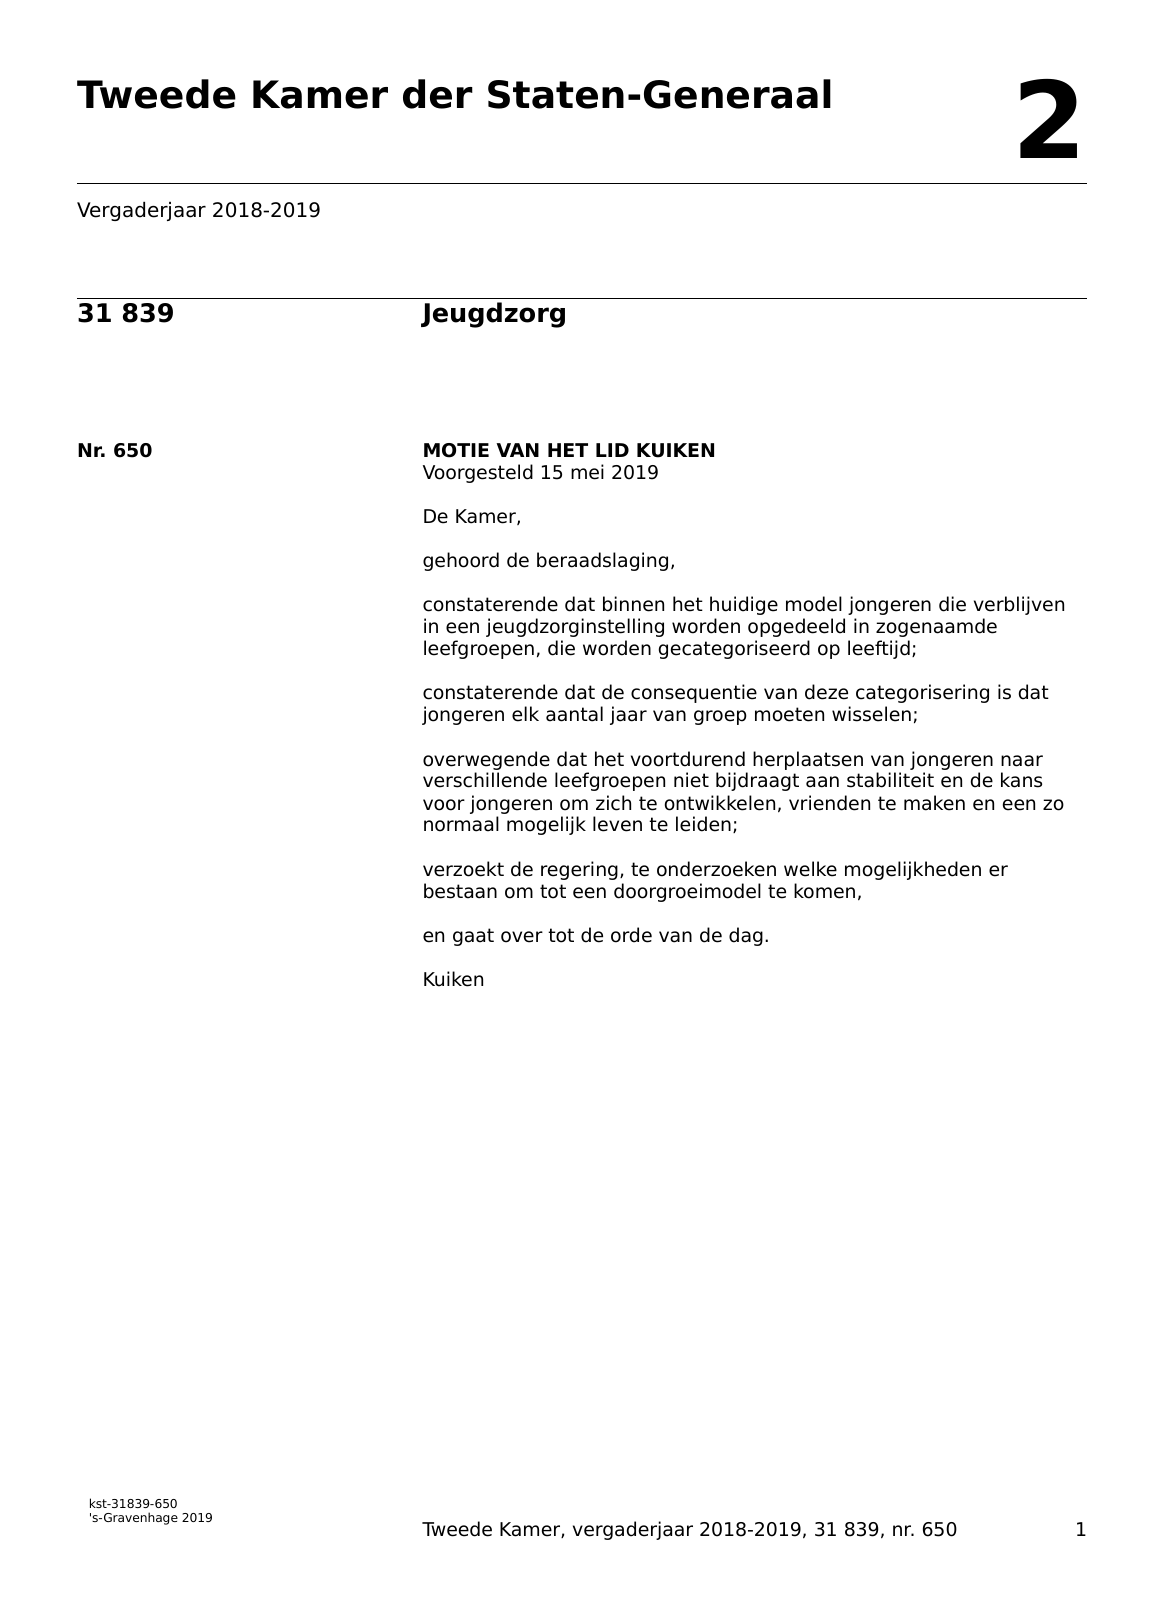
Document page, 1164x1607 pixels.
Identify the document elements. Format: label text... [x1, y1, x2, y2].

text gehoord de beraadslaging, [422, 550, 1087, 572]
text De Kamer, [422, 506, 1087, 528]
text en gaat over tot de orde van de dag. [422, 925, 1087, 947]
table_cell Vergaderjaar 2018-2019 [77, 184, 1087, 298]
text Kuiken [422, 969, 1087, 991]
table_header Tweede Kamer der Staten-Generaal [77, 59, 886, 183]
text verzoekt de regering, te onderzoeken welke mogelijkheden er bestaan om tot een doorgroeimodel te komen, [422, 858, 1087, 902]
subtitle Nr. 650 MOTIE VAN HET LID KUIKEN [77, 440, 1087, 462]
text constaterende dat binnen het huidige model jongeren die verblijven in een jeugdzorginstelling worden opgedeeld in zogenaamde leefgroepen, die worden gecategoriseerd op leeftijd; [422, 594, 1087, 660]
text Voorgesteld 15 mei 2019 [422, 462, 1087, 484]
table_header 2 [886, 59, 1087, 183]
subtitle 31 839 Jeugdzorg [77, 299, 1087, 329]
text 's-Gravenhage 2019 [88, 1511, 323, 1525]
text kst-31839-650 [88, 1497, 323, 1511]
text constaterende dat de consequentie van deze categorisering is dat jongeren elk aantal jaar van groep moeten wisselen; [422, 682, 1087, 726]
text overwegende dat het voortdurend herplaatsen van jongeren naar verschillende leefgroepen niet bijdraagt aan stabiliteit en de kans voor jongeren om zich te ontwikkelen, vrienden te maken en een zo normaal mogelijk leven te leiden; [422, 748, 1087, 836]
